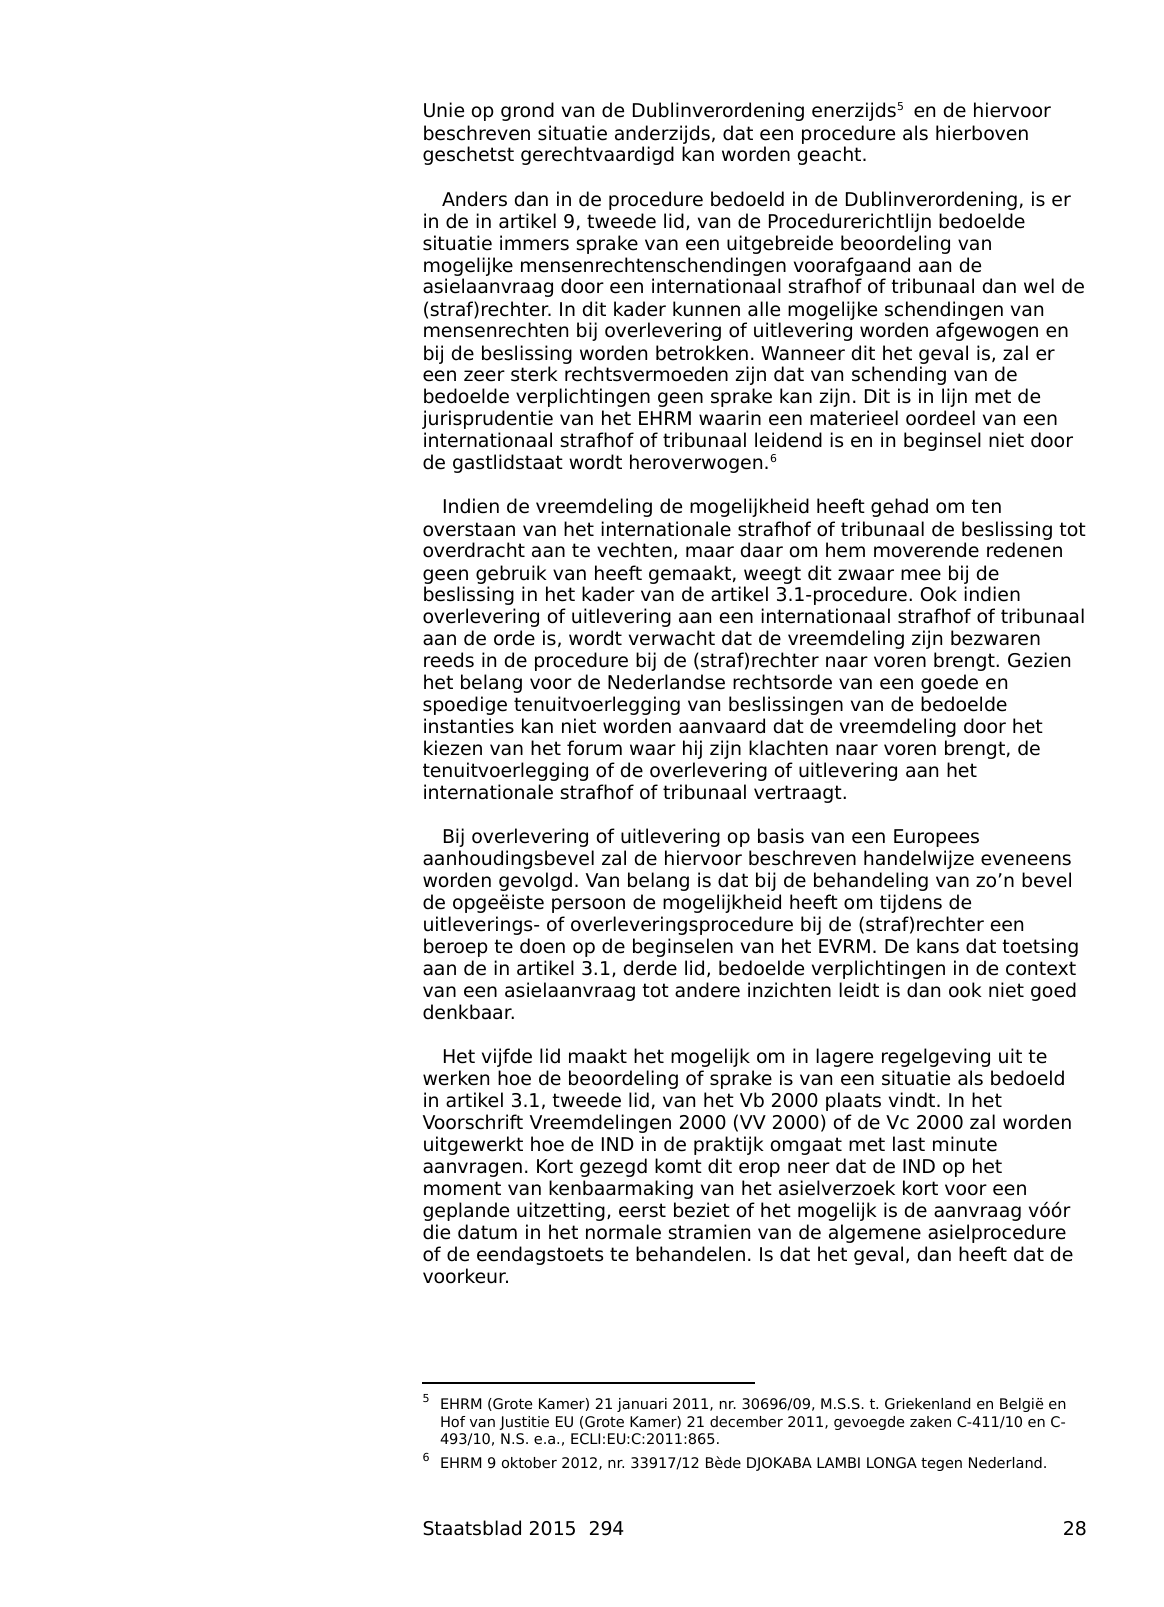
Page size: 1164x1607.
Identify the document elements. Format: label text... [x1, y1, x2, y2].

text Het vijfde lid maakt het mogelijk om in lagere regelgeving uit te werken hoe de beoordeling of sprake is van een situatie als bedoeld in artikel 3.1, tweede lid, van het Vb 2000 plaats vindt. In het Voorschrift Vreemdelingen 2000 (VV 2000) of de Vc 2000 zal worden uitgewerkt hoe de IND in de praktijk omgaat met last minute aanvragen. Kort gezegd komt dit erop neer dat de IND op het moment van kenbaarmaking van het asielverzoek kort voor een geplande uitzetting, eerst beziet of het mogelijk is de aanvraag vóór die datum in het normale stramien van de algemene asielprocedure of de eendagstoets te behandelen. Is dat het geval, dan heeft dat de voorkeur. [422, 1046, 1087, 1288]
text EHRM (Grote Kamer) 21 januari 2011, nr. 30696/09, M.S.S. t. Griekenland en België en Hof van Justitie EU (Grote Kamer) 21 december 2011, gevoegde zaken C-411/10 en C-493/10, N.S. e.a., ECLI:EU:C:2011:865. [422, 1392, 1087, 1448]
text Indien de vreemdeling de mogelijkheid heeft gehad om ten overstaan van het internationale strafhof of tribunaal de beslissing tot overdracht aan te vechten, maar daar om hem moverende redenen geen gebruik van heeft gemaakt, weegt dit zwaar mee bij de beslissing in het kader van de artikel 3.1-procedure. Ook indien overlevering of uitlevering aan een internationaal strafhof of tribunaal aan de orde is, wordt verwacht dat de vreemdeling zijn bezwaren reeds in de procedure bij de (straf)rechter naar voren brengt. Gezien het belang voor de Nederlandse rechtsorde van een goede en spoedige tenuitvoerlegging van beslissingen van de bedoelde instanties kan niet worden aanvaard dat de vreemdeling door het kiezen van het forum waar hij zijn klachten naar voren brengt, de tenuitvoerlegging of de overlevering of uitlevering aan het internationale strafhof of tribunaal vertraagt. [422, 496, 1087, 804]
text Anders dan in de procedure bedoeld in de Dublinverordening, is er in de in artikel 9, tweede lid, van de Procedurerichtlijn bedoelde situatie immers sprake van een uitgebreide beoordeling van mogelijke mensenrechtenschendingen voorafgaand aan de asielaanvraag door een internationaal strafhof of tribunaal dan wel de (straf)rechter. In dit kader kunnen alle mogelijke schendingen van mensenrechten bij overlevering of uitlevering worden afgewogen en bij de beslissing worden betrokken. Wanneer dit het geval is, zal er een zeer sterk rechtsvermoeden zijn dat van schending van de bedoelde verplichtingen geen sprake kan zijn. Dit is in lijn met de jurisprudentie van het EHRM waarin een materieel oordeel van een internationaal strafhof of tribunaal leidend is en in beginsel niet door de gastlidstaat wordt heroverwogen. [422, 188, 1087, 474]
text Unie op grond van de Dublinverordening enerzijds en de hiervoor beschreven situatie anderzijds, dat een procedure als hierboven geschetst gerechtvaardigd kan worden geacht. [422, 100, 1087, 166]
text EHRM 9 oktober 2012, nr. 33917/12 Bède DJOKABA LAMBI LONGA tegen Nederland. [422, 1451, 1087, 1473]
text Bij overlevering of uitlevering op basis van een Europees aanhoudingsbevel zal de hiervoor beschreven handelwijze eveneens worden gevolgd. Van belang is dat bij de behandeling van zo’n bevel de opgeëiste persoon de mogelijkheid heeft om tijdens de uitleverings- of overleveringsprocedure bij de (straf)rechter een beroep te doen op de beginselen van het EVRM. De kans dat toetsing aan de in artikel 3.1, derde lid, bedoelde verplichtingen in de context van een asielaanvraag tot andere inzichten leidt is dan ook niet goed denkbaar. [422, 826, 1087, 1024]
